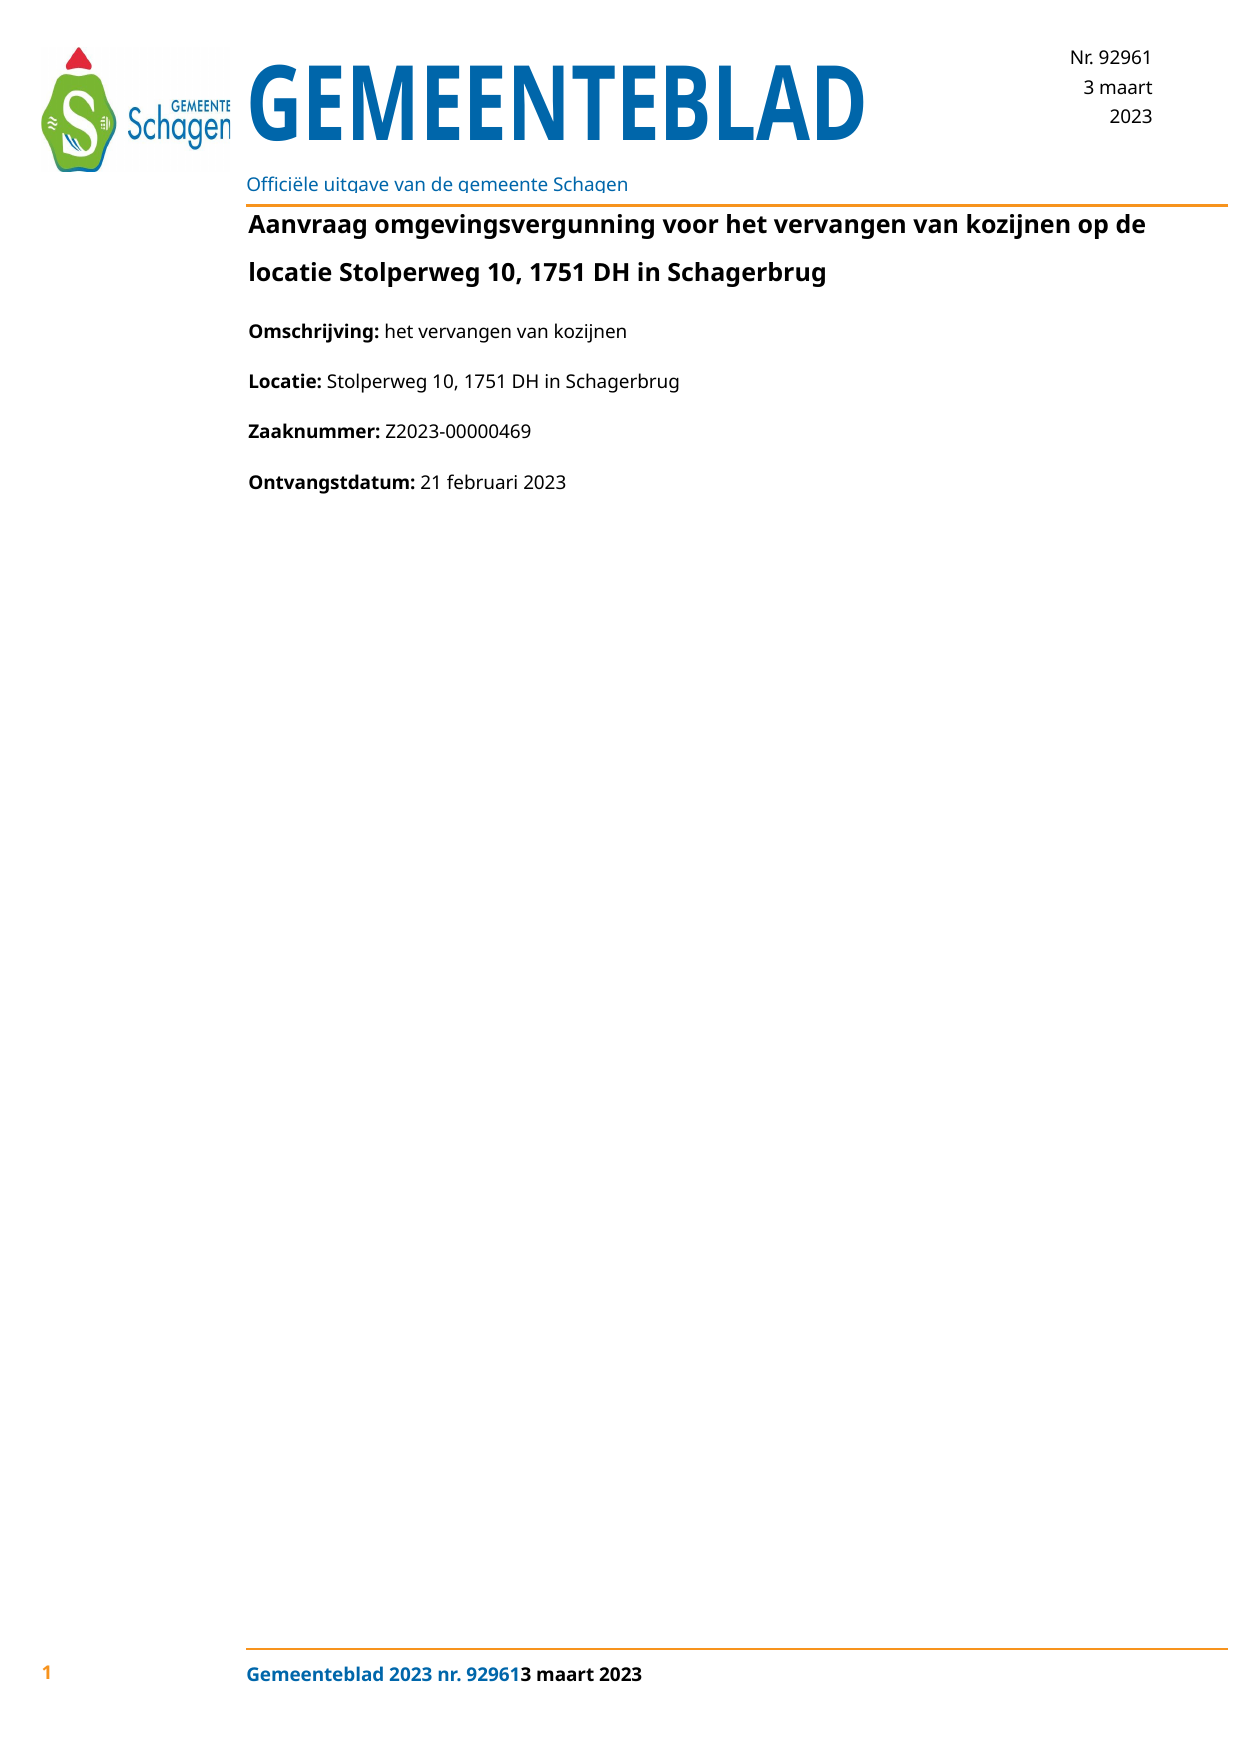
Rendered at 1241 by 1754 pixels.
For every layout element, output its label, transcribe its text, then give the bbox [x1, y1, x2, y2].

text Locatie: Stolperweg 10, 1751 DH in Schagerbrug [248, 368, 1152, 394]
text Omschrijving: het vervangen van kozijnen [248, 318, 1152, 344]
text Ontvangstdatum: 21 februari 2023 [248, 469, 1152, 495]
text Aanvraag omgevingsvergunning voor het vervangen van kozijnen op de locatie Stolperweg 10, 1751 DH in Schagerbrug [248, 207, 1152, 288]
text Zaaknummer: Z2023-00000469 [248, 419, 1152, 444]
picture [41, 47, 231, 172]
